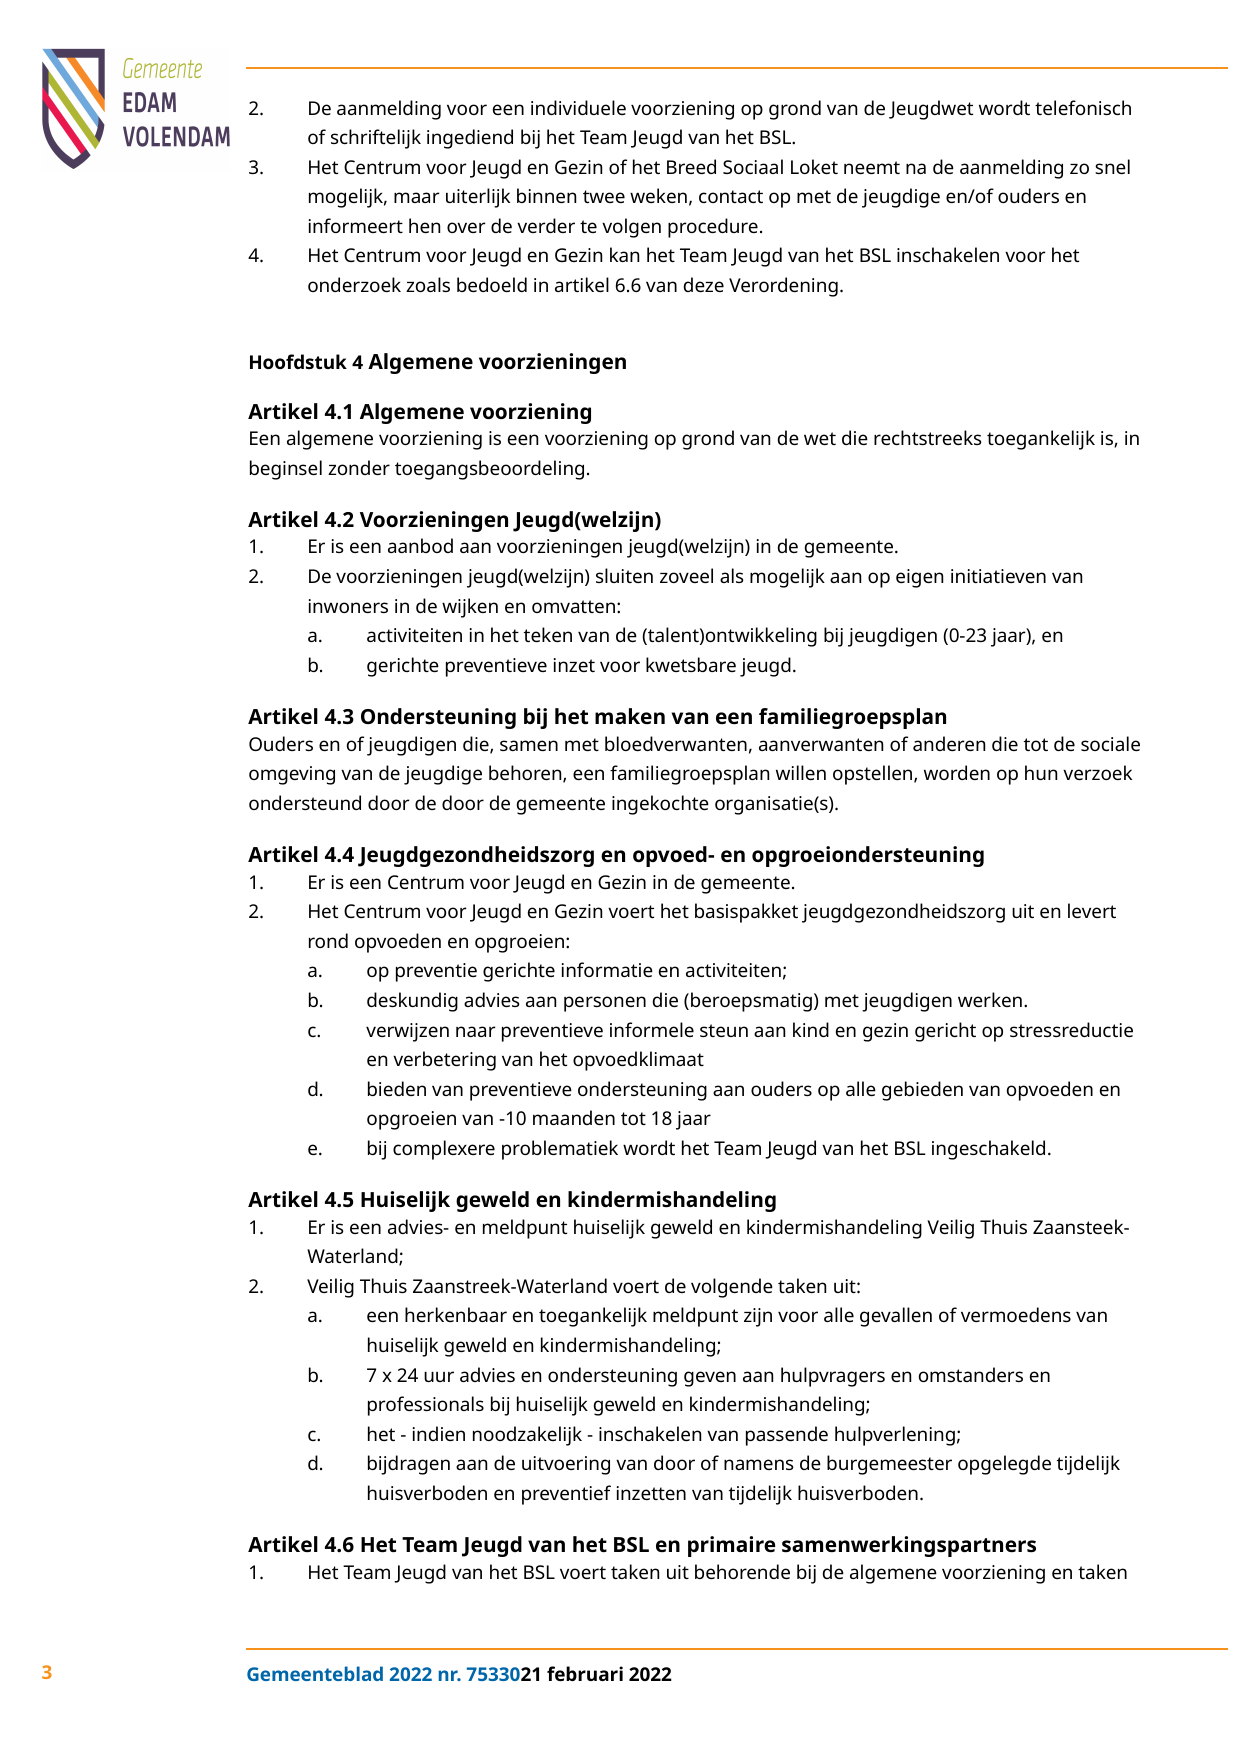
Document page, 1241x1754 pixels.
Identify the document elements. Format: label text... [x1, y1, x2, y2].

list bij complexere problematiek wordt het Team Jeugd van het BSL ingeschakeld. [307, 1135, 1152, 1161]
list Het Team Jeugd van het BSL voert taken uit behorende bij de algemene voorziening en taken [248, 1559, 1152, 1585]
list 7 x 24 uur advies en ondersteuning geven aan hulpvragers en omstanders en professionals bij huiselijk geweld en kindermishandeling; [307, 1362, 1152, 1417]
list een herkenbaar en toegankelijk meldpunt zijn voor alle gevallen of vermoedens van huiselijk geweld en kindermishandeling; [307, 1303, 1152, 1358]
text Artikel 4.6 Het Team Jeugd van het BSL en primaire samenwerkingspartners [248, 1531, 1152, 1559]
picture [41, 47, 231, 172]
text Artikel 4.1 Algemene voorziening [248, 397, 1152, 425]
list De aanmelding voor een individuele voorziening op grond van de Jeugdwet wordt telefonisch of schriftelijk ingediend bij het Team Jeugd van het BSL. [248, 95, 1152, 150]
list deskundig advies aan personen die (beroepsmatig) met jeugdigen werken. [307, 987, 1152, 1013]
list verwijzen naar preventieve informele steun aan kind en gezin gericht op stressreductie en verbetering van het opvoedklimaat [307, 1017, 1152, 1072]
list het - indien noodzakelijk - inschakelen van passende hulpverlening; [307, 1421, 1152, 1447]
list Het Centrum voor Jeugd en Gezin of het Breed Sociaal Loket neemt na de aanmelding zo snel mogelijk, maar uiterlijk binnen twee weken, contact op met de jeugdige en/of ouders en informeert hen over de verder te volgen procedure. [248, 154, 1152, 239]
text Hoofdstuk 4 Algemene voorzieningen [248, 347, 1152, 376]
list bieden van preventieve ondersteuning aan ouders op alle gebieden van opvoeden en opgroeien van -10 maanden tot 18 jaar [307, 1076, 1152, 1131]
list Er is een Centrum voor Jeugd en Gezin in de gemeente. [248, 869, 1152, 894]
list op preventie gerichte informatie en activiteiten; [307, 958, 1152, 983]
text Artikel 4.4 Jeugdgezondheidszorg en opvoed- en opgroeiondersteuning [248, 840, 1152, 869]
list De voorzieningen jeugd(welzijn) sluiten zoveel als mogelijk aan op eigen initiatieven van inwoners in de wijken en omvatten: [248, 563, 1152, 618]
text Artikel 4.2 Voorzieningen Jeugd(welzijn) [248, 505, 1152, 534]
list Het Centrum voor Jeugd en Gezin kan het Team Jeugd van het BSL inschakelen voor het onderzoek zoals bedoeld in artikel 6.6 van deze Verordening. [248, 243, 1152, 298]
list activiteiten in het teken van de (talent)ontwikkeling bij jeugdigen (0-23 jaar), en [307, 622, 1152, 648]
list Er is een advies- en meldpunt huiselijk geweld en kindermishandeling Veilig Thuis Zaansteek-Waterland; [248, 1214, 1152, 1269]
list gerichte preventieve inzet voor kwetsbare jeugd. [307, 652, 1152, 678]
list Er is een aanbod aan voorzieningen jeugd(welzijn) in de gemeente. [248, 534, 1152, 559]
text Artikel 4.3 Ondersteuning bij het maken van een familiegroepsplan [248, 702, 1152, 731]
text Artikel 4.5 Huiselijk geweld en kindermishandeling [248, 1186, 1152, 1214]
list Veilig Thuis Zaanstreek-Waterland voert de volgende taken uit: [248, 1273, 1152, 1299]
list Het Centrum voor Jeugd en Gezin voert het basispakket jeugdgezondheidszorg uit en levert rond opvoeden en opgroeien: [248, 898, 1152, 954]
text Een algemene voorziening is een voorziening op grond van de wet die rechtstreeks toegankelijk is, in beginsel zonder toegangsbeoordeling. [248, 425, 1152, 481]
text Ouders en of jeugdigen die, samen met bloedverwanten, aanverwanten of anderen die tot de sociale omgeving van de jeugdige behoren, een familiegroepsplan willen opstellen, worden op hun verzoek ondersteund door de door de gemeente ingekochte organisatie(s). [248, 731, 1152, 816]
list bijdragen aan de uitvoering van door of namens de burgemeester opgelegde tijdelijk huisverboden en preventief inzetten van tijdelijk huisverboden. [307, 1451, 1152, 1506]
